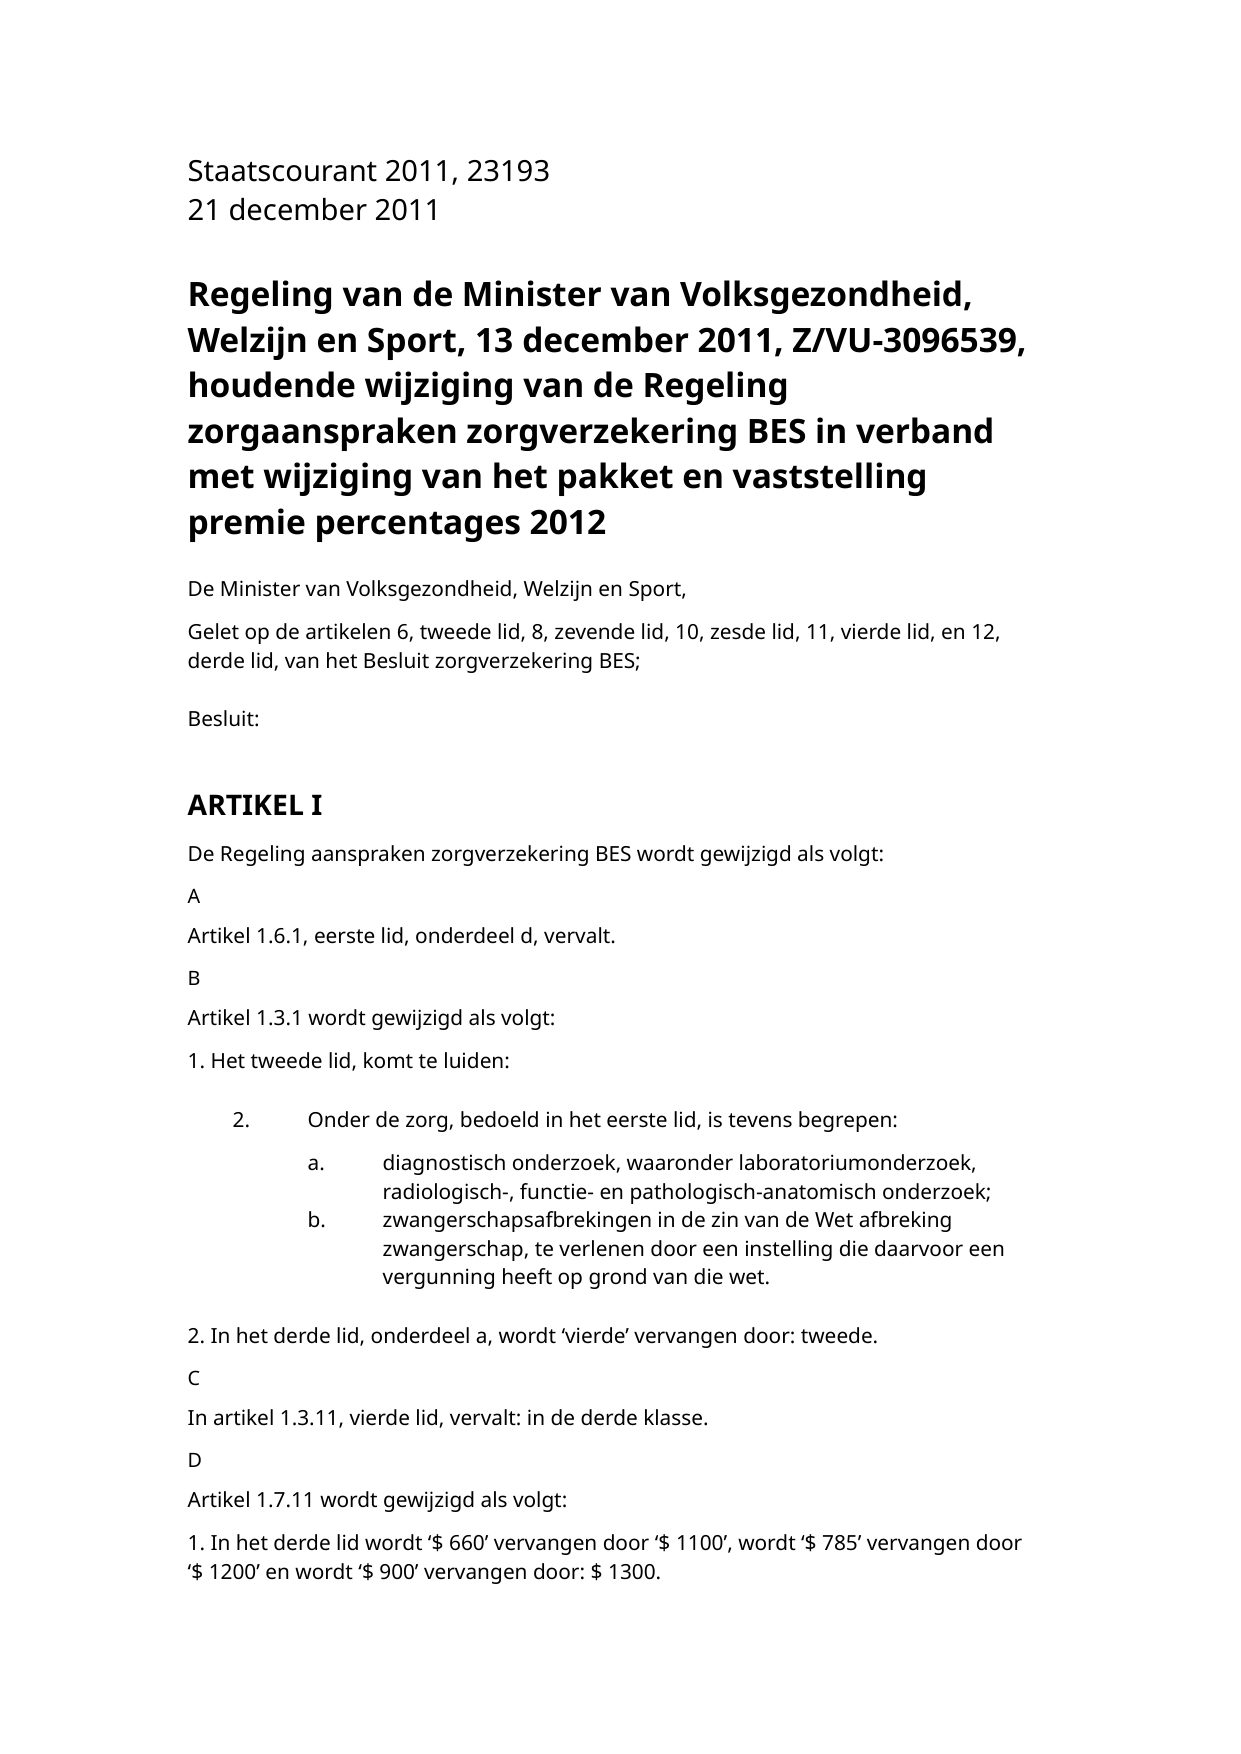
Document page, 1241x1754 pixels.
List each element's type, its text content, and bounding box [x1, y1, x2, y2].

text De Minister van Volksgezondheid, Welzijn en Sport, [187, 574, 1053, 602]
text D [187, 1446, 1053, 1473]
text De Regeling aanspraken zorgverzekering BES wordt gewijzigd als volgt: [187, 839, 1053, 867]
text In artikel 1.3.11, vierde lid, vervalt: in de derde klasse. [187, 1403, 1053, 1431]
subtitle Regeling van de Minister van Volksgezondheid, Welzijn en Sport, 13 december 2011, Z/VU-3096539, houdende wijziging van de Regeling zorgaanspraken zorgverzekering BES in verband met wijziging van het pakket en vaststelling premie percentages 2012 [187, 271, 1053, 544]
list zwangerschapsafbrekingen in de zin van de Wet afbreking zwangerschap, te verlenen door een instelling die daarvoor een vergunning heeft op grond van die wet. [307, 1205, 1053, 1291]
list Onder de zorg, bedoeld in het eerste lid, is tevens begrepen: [232, 1105, 1053, 1133]
text A [187, 882, 1053, 909]
text B [187, 964, 1053, 991]
text C [187, 1364, 1053, 1391]
text 1. In het derde lid wordt ‘$ 660’ vervangen door ‘$ 1100’, wordt ‘$ 785’ vervangen door ‘$ 1200’ en wordt ‘$ 900’ vervangen door: $ 1300. [187, 1528, 1053, 1585]
text Gelet op de artikelen 6, tweede lid, 8, zevende lid, 10, zesde lid, 11, vierde lid, en 12, derde lid, van het Besluit zorgverzekering BES; [187, 617, 1053, 674]
text Staatscourant 2011, 23193 [187, 150, 1053, 190]
text Besluit: [187, 704, 1053, 733]
text Artikel 1.3.1 wordt gewijzigd als volgt: [187, 1003, 1053, 1032]
text 21 december 2011 [187, 190, 1053, 229]
text 2. In het derde lid, onderdeel a, wordt ‘vierde’ vervangen door: tweede. [187, 1321, 1053, 1349]
list diagnostisch onderzoek, waaronder laboratoriumonderzoek, radiologisch-, functie- en pathologisch-anatomisch onderzoek; [307, 1148, 1053, 1205]
text Artikel 1.7.11 wordt gewijzigd als volgt: [187, 1485, 1053, 1513]
text Artikel 1.6.1, eerste lid, onderdeel d, vervalt. [187, 921, 1053, 949]
subtitle ARTIKEL I [187, 785, 1053, 824]
text 1. Het tweede lid, komt te luiden: [187, 1047, 1053, 1075]
